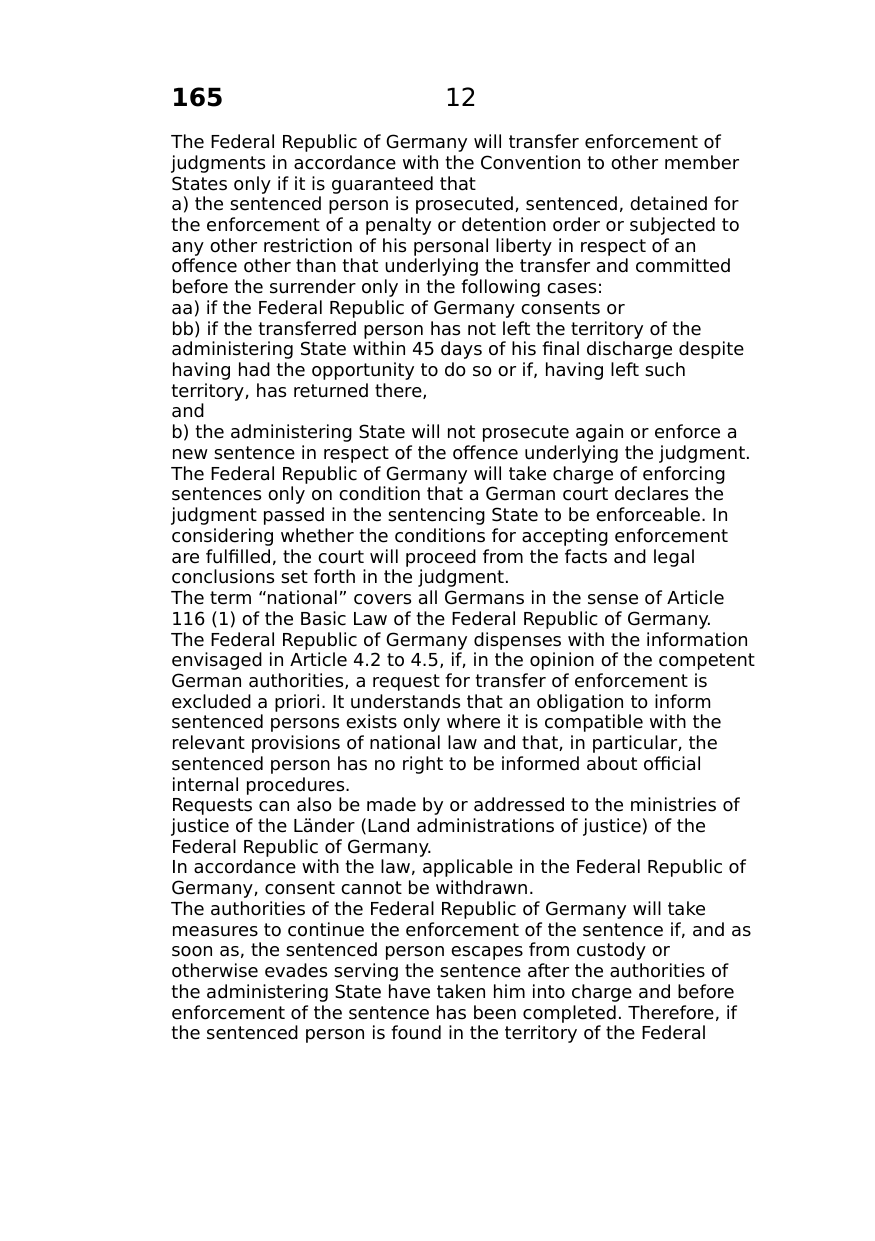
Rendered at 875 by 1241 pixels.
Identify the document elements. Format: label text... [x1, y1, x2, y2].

text b) the administering State will not prosecute again or enforce a new sentence in respect of the offence underlying the judgment. [171, 422, 756, 463]
text aa) if the Federal Republic of Germany consents or [171, 298, 756, 318]
text The authorities of the Federal Republic of Germany will take measures to continue the enforcement of the sentence if, and as soon as, the sentenced person escapes from custody or otherwise evades serving the sentence after the authorities of the administering State have taken him into charge and before enforcement of the sentence has been completed. Therefore, if the sentenced person is found in the territory of the Federal [171, 899, 756, 1044]
text Requests can also be made by or addressed to the ministries of justice of the Länder (Land administrations of justice) of the Federal Republic of Germany. [171, 795, 756, 857]
text and [171, 401, 756, 422]
text The Federal Republic of Germany will take charge of enforcing sentences only on condition that a German court declares the judgment passed in the sentencing State to be enforceable. In considering whether the conditions for accepting enforcement are fulfilled, the court will proceed from the facts and legal conclusions set forth in the judgment. [171, 463, 756, 588]
text The Federal Republic of Germany will transfer enforcement of judgments in accordance with the Convention to other member States only if it is guaranteed that [171, 132, 756, 194]
text a) the sentenced person is prosecuted, sentenced, detained for the enforcement of a penalty or detention order or subjected to any other restriction of his personal liberty in respect of an offence other than that underlying the transfer and committed before the surrender only in the following cases: [171, 194, 756, 298]
text bb) if the transferred person has not left the territory of the administering State within 45 days of his final discharge despite having had the opportunity to do so or if, having left such territory, has returned there, [171, 318, 756, 401]
text The Federal Republic of Germany dispenses with the information envisaged in Article 4.2 to 4.5, if, in the opinion of the competent German authorities, a request for transfer of enforcement is excluded a priori. It understands that an obligation to inform sentenced persons exists only where it is compatible with the relevant provisions of national law and that, in particular, the sentenced person has no right to be informed about official internal procedures. [171, 629, 756, 795]
text In accordance with the law, applicable in the Federal Republic of Germany, consent cannot be withdrawn. [171, 857, 756, 899]
text The term “national” covers all Germans in the sense of Article 116 (1) of the Basic Law of the Federal Republic of Germany. [171, 588, 756, 629]
